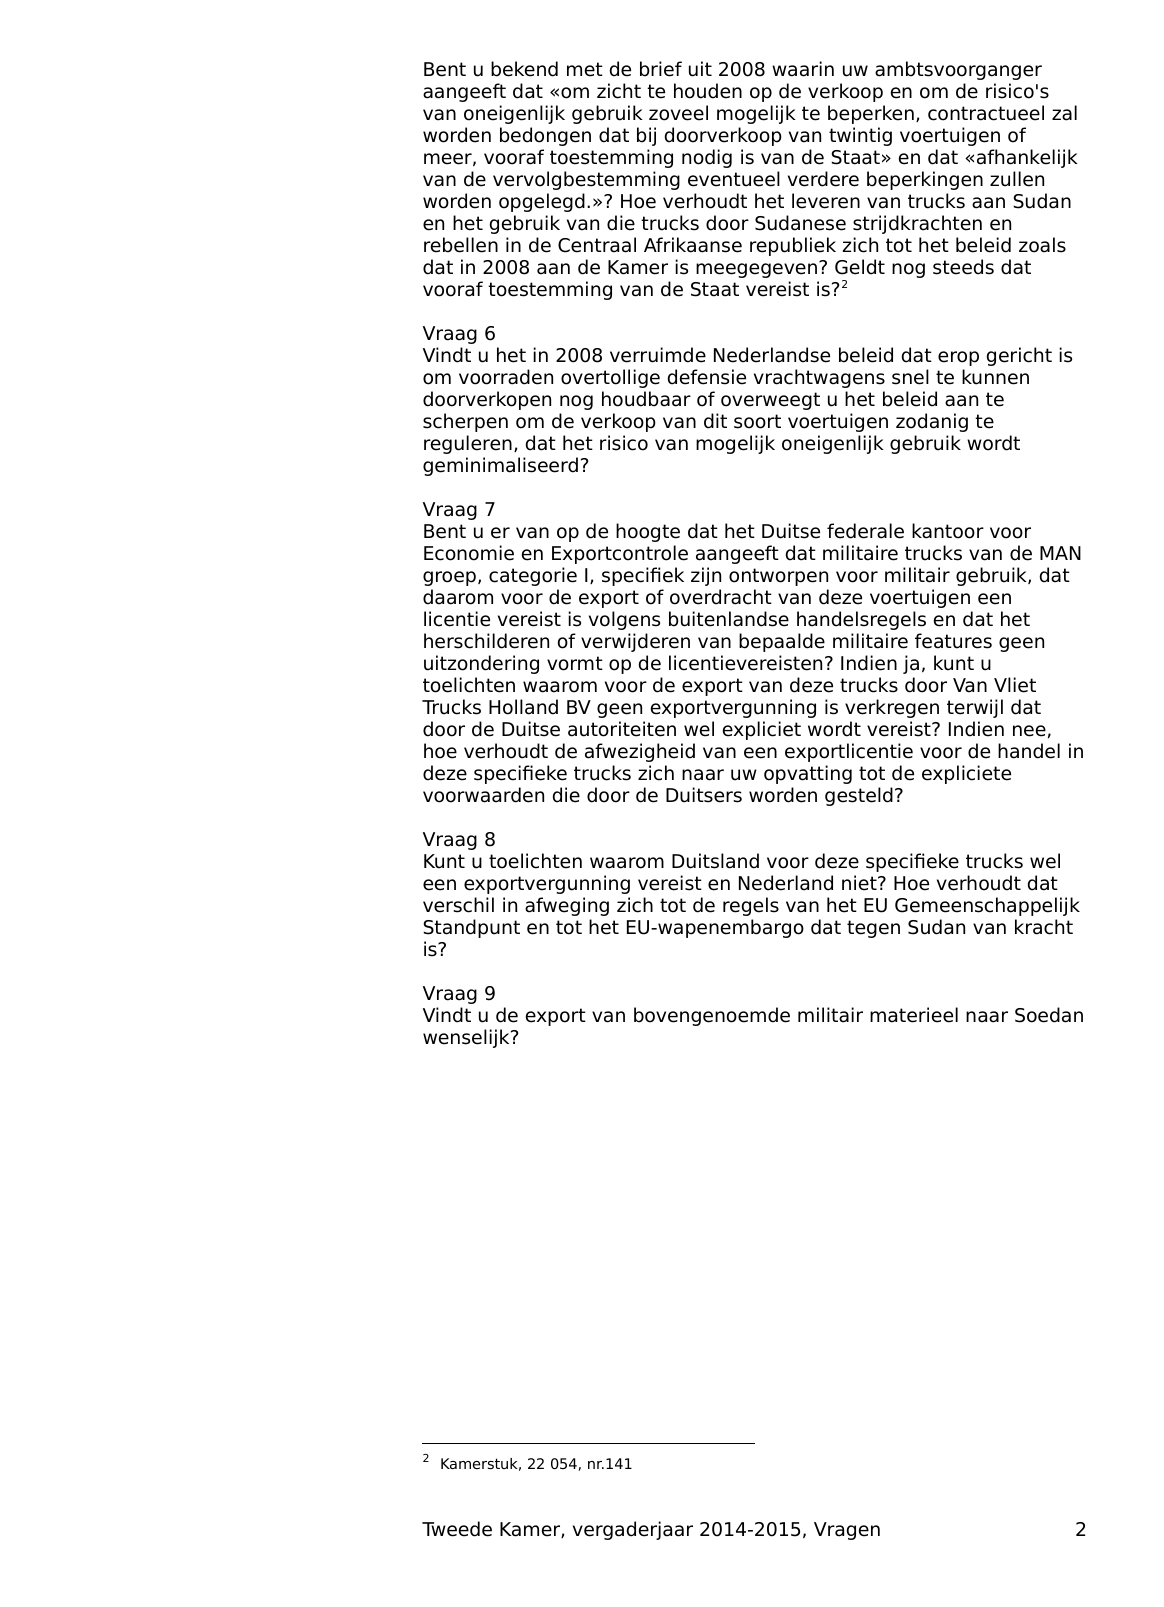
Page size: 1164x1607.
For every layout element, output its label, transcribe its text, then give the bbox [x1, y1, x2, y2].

text Vraag 9 [422, 983, 1087, 1005]
text Kunt u toelichten waarom Duitsland voor deze specifieke trucks wel een exportvergunning vereist en Nederland niet? Hoe verhoudt dat verschil in afweging zich tot de regels van het EU Gemeenschappelijk Standpunt en tot het EU-wapenembargo dat tegen Sudan van kracht is? [422, 851, 1087, 961]
text Kamerstuk, 22 054, nr.141 [422, 1452, 1087, 1474]
text Vraag 8 [422, 829, 1087, 851]
text Bent u er van op de hoogte dat het Duitse federale kantoor voor Economie en Exportcontrole aangeeft dat militaire trucks van de MAN groep, categorie I, specifiek zijn ontworpen voor militair gebruik, dat daarom voor de export of overdracht van deze voertuigen een licentie vereist is volgens buitenlandse handelsregels en dat het herschilderen of verwijderen van bepaalde militaire features geen uitzondering vormt op de licentievereisten? Indien ja, kunt u toelichten waarom voor de export van deze trucks door Van Vliet Trucks Holland BV geen exportvergunning is verkregen terwijl dat door de Duitse autoriteiten wel expliciet wordt vereist? Indien nee, hoe verhoudt de afwezigheid van een exportlicentie voor de handel in deze specifieke trucks zich naar uw opvatting tot de expliciete voorwaarden die door de Duitsers worden gesteld? [422, 521, 1087, 807]
text Vindt u de export van bovengenoemde militair materieel naar Soedan wenselijk? [422, 1005, 1087, 1049]
text Vindt u het in 2008 verruimde Nederlandse beleid dat erop gericht is om voorraden overtollige defensie vrachtwagens snel te kunnen doorverkopen nog houdbaar of overweegt u het beleid aan te scherpen om de verkoop van dit soort voertuigen zodanig te reguleren, dat het risico van mogelijk oneigenlijk gebruik wordt geminimaliseerd? [422, 345, 1087, 477]
text Bent u bekend met de brief uit 2008 waarin uw ambtsvoorganger aangeeft dat «om zicht te houden op de verkoop en om de risico's van oneigenlijk gebruik zoveel mogelijk te beperken, contractueel zal worden bedongen dat bij doorverkoop van twintig voertuigen of meer, vooraf toestemming nodig is van de Staat» en dat «afhankelijk van de vervolgbestemming eventueel verdere beperkingen zullen worden opgelegd.»? Hoe verhoudt het leveren van trucks aan Sudan en het gebruik van die trucks door Sudanese strijdkrachten en rebellen in de Centraal Afrikaanse republiek zich tot het beleid zoals dat in 2008 aan de Kamer is meegegeven? Geldt nog steeds dat vooraf toestemming van de Staat vereist is? [422, 59, 1087, 301]
text Vraag 7 [422, 499, 1087, 521]
text Vraag 6 [422, 323, 1087, 345]
